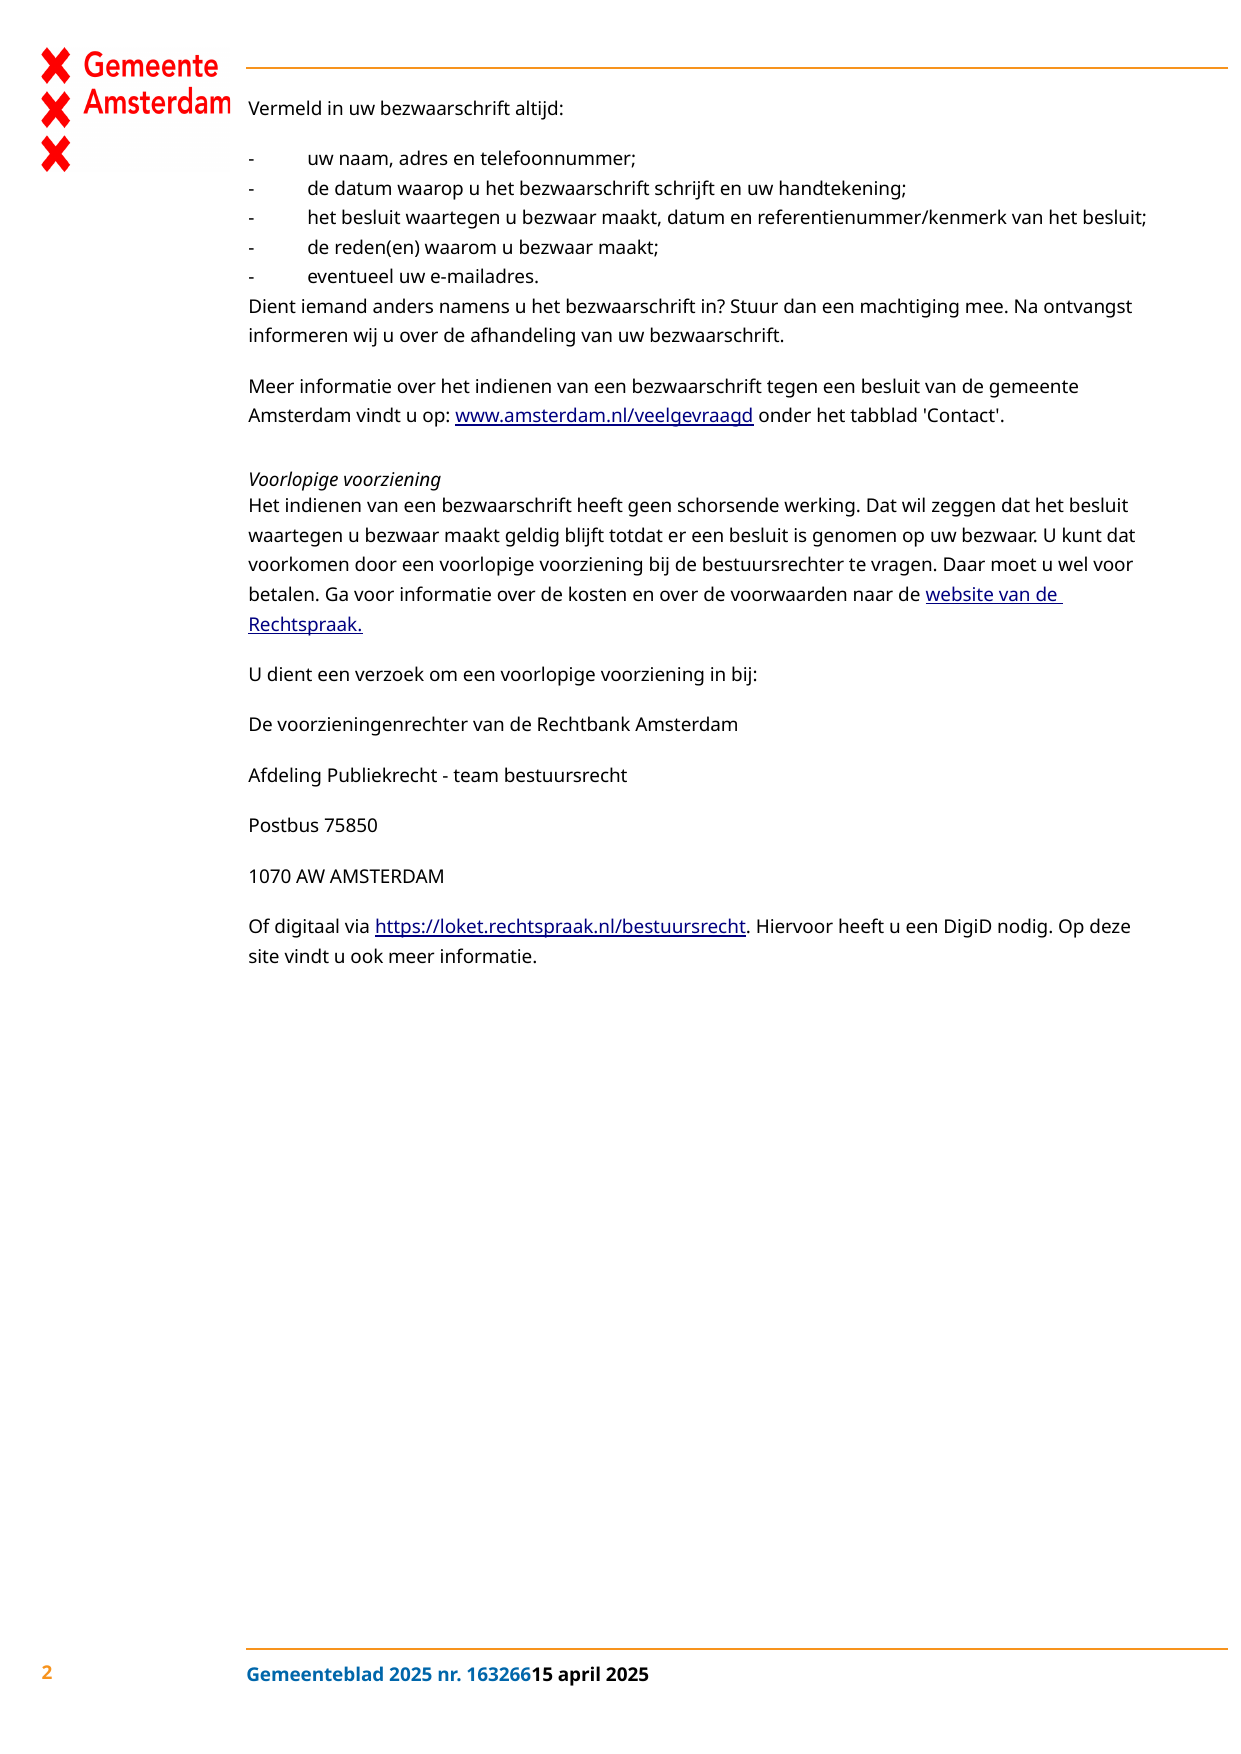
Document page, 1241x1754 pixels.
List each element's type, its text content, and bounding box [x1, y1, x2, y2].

list eventueel uw e-mailadres. [248, 263, 1152, 289]
text Postbus 75850 [248, 812, 1152, 838]
text Dient iemand anders namens u het bezwaarschrift in? Stuur dan een machtiging mee. Na ontvangst informeren wij u over de afhandeling van uw bezwaarschrift. [248, 293, 1152, 348]
text Meer informatie over het indienen van een bezwaarschrift tegen een besluit van de gemeente Amsterdam vindt u op: www.amsterdam.nl/veelgevraagd onder het tabblad 'Contact'. [248, 373, 1152, 428]
list de datum waarop u het bezwaarschrift schrijft en uw handtekening; [248, 175, 1152, 201]
list het besluit waartegen u bezwaar maakt, datum en referentienummer/kenmerk van het besluit; [248, 204, 1152, 230]
text De voorzieningenrechter van de Rechtbank Amsterdam [248, 712, 1152, 737]
text U dient een verzoek om een voorlopige voorziening in bij: [248, 661, 1152, 687]
text Voorlopige voorziening [248, 467, 1152, 492]
list uw naam, adres en telefoonnummer; [248, 145, 1152, 171]
text 1070 AW AMSTERDAM [248, 863, 1152, 888]
text Het indienen van een bezwaarschrift heeft geen schorsende werking. Dat wil zeggen dat het besluit waartegen u bezwaar maakt geldig blijft totdat er een besluit is genomen op uw bezwaar. U kunt dat voorkomen door een voorlopige voorziening bij de bestuursrechter te vragen. Daar moet u wel voor betalen. Ga voor informatie over de kosten en over de voorwaarden naar de website van de Rechtspraak. [248, 492, 1152, 636]
text Afdeling Publiekrecht - team bestuursrecht [248, 762, 1152, 788]
picture [41, 47, 231, 172]
text Of digitaal via https://loket.rechtspraak.nl/bestuursrecht. Hiervoor heeft u een DigiD nodig. Op deze site vindt u ook meer informatie. [248, 913, 1152, 968]
text Vermeld in uw bezwaarschrift altijd: [248, 95, 1152, 121]
list de reden(en) waarom u bezwaar maakt; [248, 234, 1152, 260]
